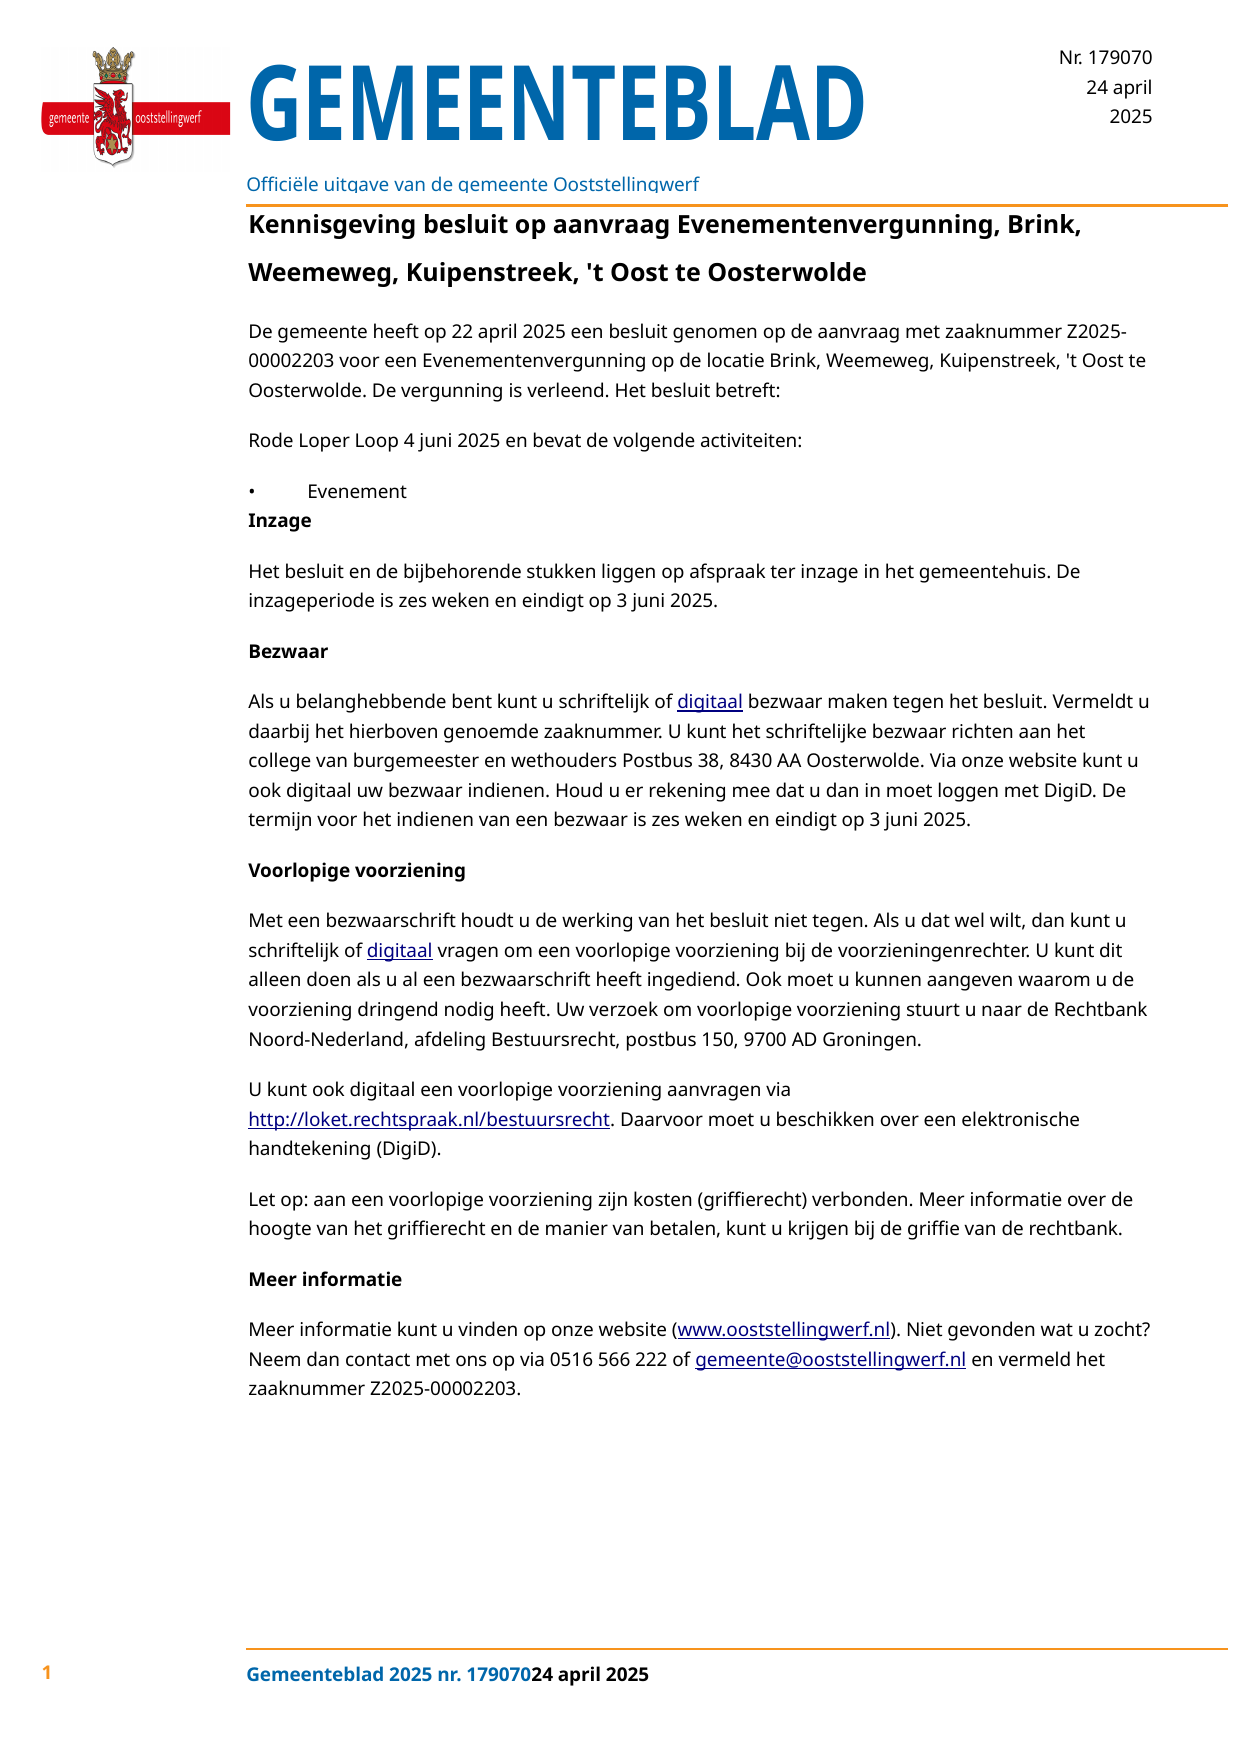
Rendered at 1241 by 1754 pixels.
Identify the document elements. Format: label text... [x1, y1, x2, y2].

text Meer informatie [248, 1266, 1152, 1292]
text Voorlopige voorziening [248, 857, 1152, 883]
text U kunt ook digitaal een voorlopige voorziening aanvragen via http://loket.rechtspraak.nl/bestuursrecht. Daarvoor moet u beschikken over een elektronische handtekening (DigiD). [248, 1076, 1152, 1161]
text De gemeente heeft op 22 april 2025 een besluit genomen op de aanvraag met zaaknummer Z2025-00002203 voor een Evenementenvergunning op de locatie Brink, Weemeweg, Kuipenstreek, 't Oost te Oosterwolde. De vergunning is verleend. Het besluit betreft: [248, 318, 1152, 403]
list Evenement [248, 478, 1152, 504]
text Met een bezwaarschrift houdt u de werking van het besluit niet tegen. Als u dat wel wilt, dan kunt u schriftelijk of digitaal vragen om een voorlopige voorziening bij de voorzieningenrechter. U kunt dit alleen doen als u al een bezwaarschrift heeft ingediend. Ook moet u kunnen aangeven waarom u de voorziening dringend nodig heeft. Uw verzoek om voorlopige voorziening stuurt u naar de Rechtbank Noord-Nederland, afdeling Bestuursrecht, postbus 150, 9700 AD Groningen. [248, 907, 1152, 1052]
text Het besluit en de bijbehorende stukken liggen op afspraak ter inzage in het gemeentehuis. De inzageperiode is zes weken en eindigt op 3 juni 2025. [248, 558, 1152, 613]
text Kennisgeving besluit op aanvraag Evenementenvergunning, Brink, Weemeweg, Kuipenstreek, 't Oost te Oosterwolde [248, 207, 1152, 288]
text Bezwaar [248, 638, 1152, 664]
text Rode Loper Loop 4 juni 2025 en bevat de volgende activiteiten: [248, 427, 1152, 453]
text Let op: aan een voorlopige voorziening zijn kosten (griffierecht) verbonden. Meer informatie over de hoogte van het griffierecht en de manier van betalen, kunt u krijgen bij de griffie van de rechtbank. [248, 1186, 1152, 1241]
text Meer informatie kunt u vinden op onze website (www.ooststellingwerf.nl). Niet gevonden wat u zocht? Neem dan contact met ons op via 0516 566 222 of gemeente@ooststellingwerf.nl en vermeld het zaaknummer Z2025-00002203. [248, 1316, 1152, 1401]
picture [41, 47, 231, 172]
text Als u belanghebbende bent kunt u schriftelijk of digitaal bezwaar maken tegen het besluit. Vermeldt u daarbij het hierboven genoemde zaaknummer. U kunt het schriftelijke bezwaar richten aan het college van burgemeester en wethouders Postbus 38, 8430 AA Oosterwolde. Via onze website kunt u ook digitaal uw bezwaar indienen. Houd u er rekening mee dat u dan in moet loggen met DigiD. De termijn voor het indienen van een bezwaar is zes weken en eindigt op 3 juni 2025. [248, 688, 1152, 832]
text Inzage [248, 507, 1152, 533]
